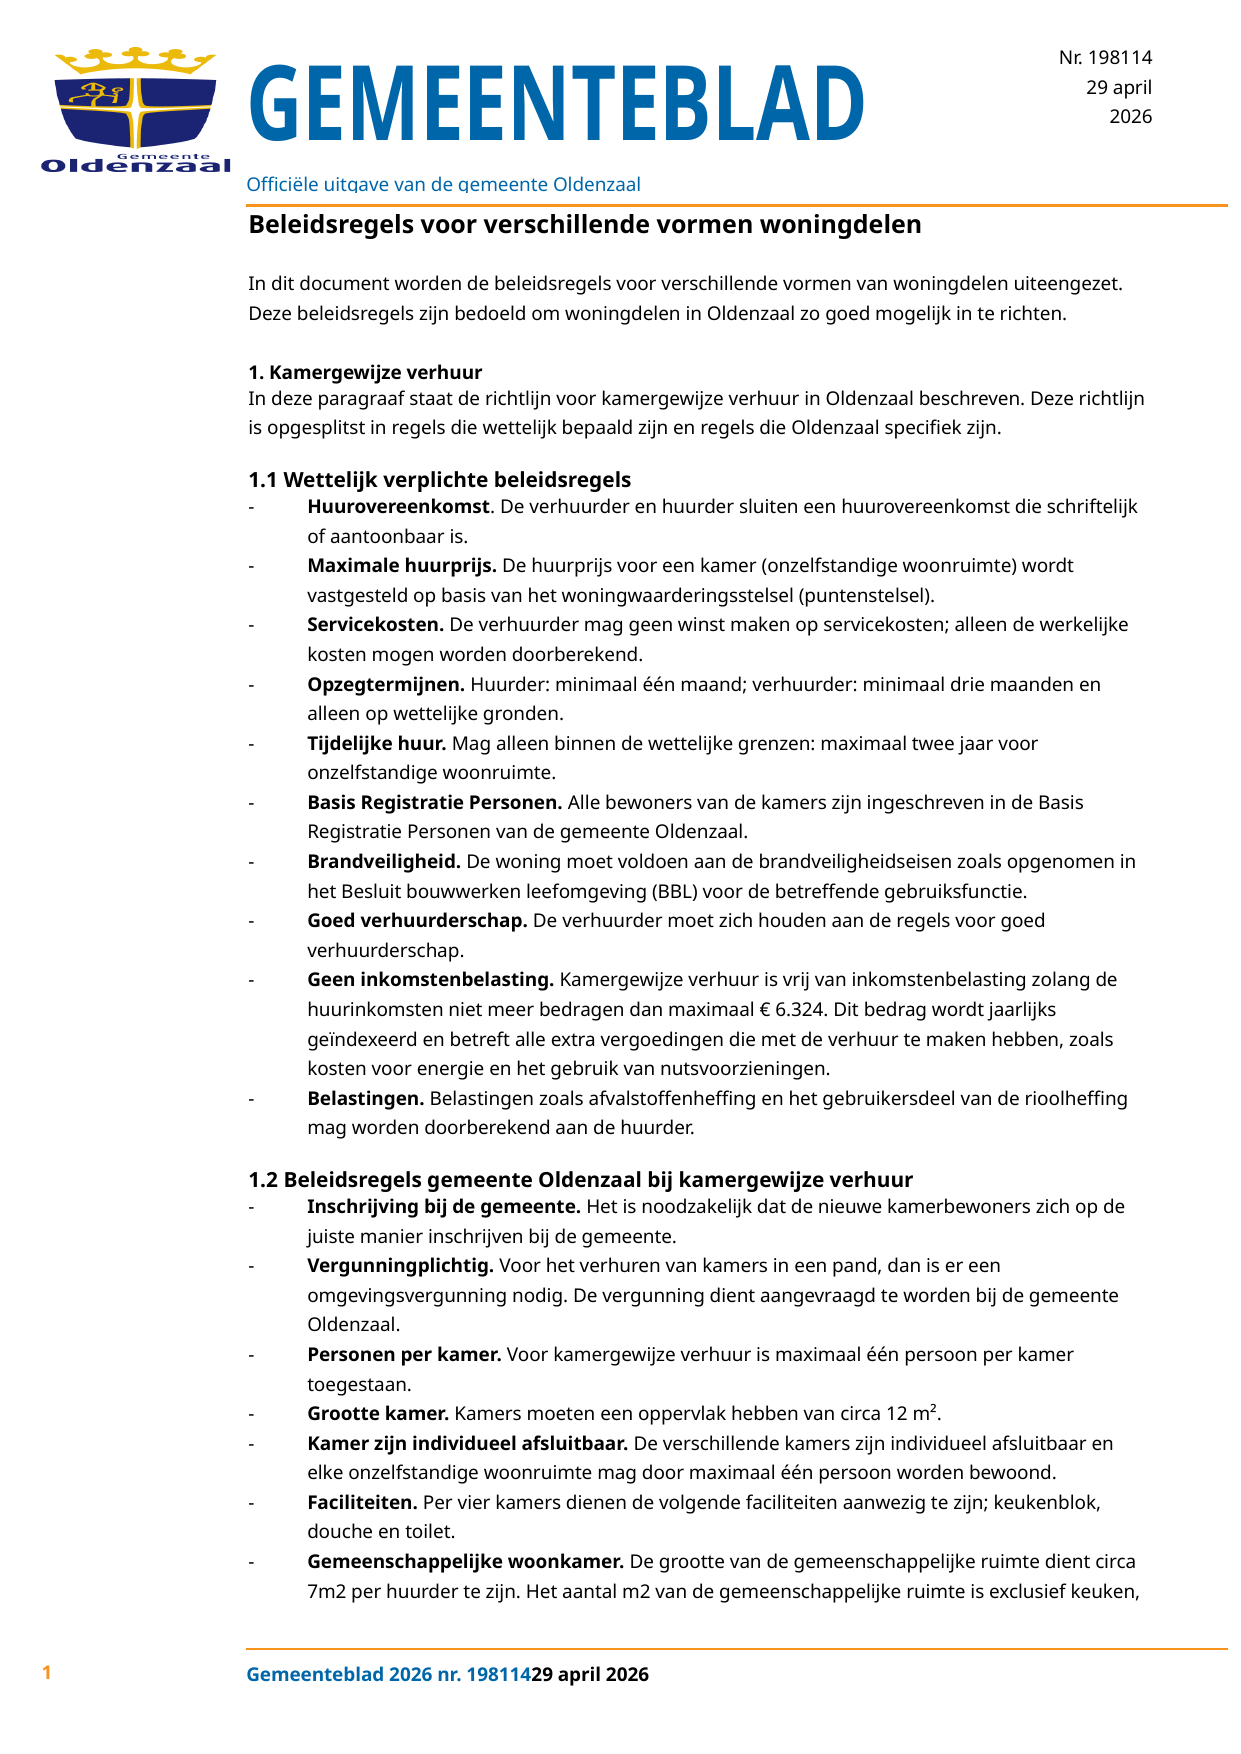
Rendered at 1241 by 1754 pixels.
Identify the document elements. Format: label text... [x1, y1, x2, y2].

list Goed verhuurderschap. De verhuurder moet zich houden aan de regels voor goed verhuurderschap. [248, 907, 1152, 963]
picture [41, 47, 231, 172]
text 1.2 Beleidsregels gemeente Oldenzaal bij kamergewijze verhuur [248, 1165, 1152, 1193]
list Faciliteiten. Per vier kamers dienen de volgende faciliteiten aanwezig te zijn; keukenblok, douche en toilet. [248, 1489, 1152, 1544]
text 1. Kamergewijze verhuur [248, 359, 1152, 385]
text In deze paragraaf staat de richtlijn voor kamergewijze verhuur in Oldenzaal beschreven. Deze richtlijn is opgesplitst in regels die wettelijk bepaald zijn en regels die Oldenzaal specifiek zijn. [248, 385, 1152, 440]
list Grootte kamer. Kamers moeten een oppervlak hebben van circa 12 m². [248, 1400, 1152, 1426]
list Geen inkomstenbelasting. Kamergewijze verhuur is vrij van inkomstenbelasting zolang de huurinkomsten niet meer bedragen dan maximaal € 6.324. Dit bedrag wordt jaarlijks geïndexeerd en betreft alle extra vergoedingen die met de verhuur te maken hebben, zoals kosten voor energie en het gebruik van nutsvoorzieningen. [248, 967, 1152, 1081]
list Inschrijving bij de gemeente. Het is noodzakelijk dat de nieuwe kamerbewoners zich op de juiste manier inschrijven bij de gemeente. [248, 1193, 1152, 1249]
list Maximale huurprijs. De huurprijs voor een kamer (onzelfstandige woonruimte) wordt vastgesteld op basis van het woningwaarderingsstelsel (puntenstelsel). [248, 552, 1152, 608]
list Tijdelijke huur. Mag alleen binnen de wettelijke grenzen: maximaal twee jaar voor onzelfstandige woonruimte. [248, 730, 1152, 785]
list Huurovereenkomst. De verhuurder en huurder sluiten een huurovereenkomst die schriftelijk of aantoonbaar is. [248, 493, 1152, 548]
list Personen per kamer. Voor kamergewijze verhuur is maximaal één persoon per kamer toegestaan. [248, 1341, 1152, 1397]
text Beleidsregels voor verschillende vormen woningdelen [248, 207, 1152, 241]
list Belastingen. Belastingen zoals afvalstoffenheffing en het gebruikersdeel van de rioolheffing mag worden doorberekend aan de huurder. [248, 1085, 1152, 1140]
list Gemeenschappelijke woonkamer. De grootte van de gemeenschappelijke ruimte dient circa 7m2 per huurder te zijn. Het aantal m2 van de gemeenschappelijke ruimte is exclusief keuken, [248, 1548, 1152, 1604]
list Opzegtermijnen. Huurder: minimaal één maand; verhuurder: minimaal drie maanden en alleen op wettelijke gronden. [248, 671, 1152, 726]
list Basis Registratie Personen. Alle bewoners van de kamers zijn ingeschreven in de Basis Registratie Personen van de gemeente Oldenzaal. [248, 789, 1152, 844]
list Servicekosten. De verhuurder mag geen winst maken op servicekosten; alleen de werkelijke kosten mogen worden doorberekend. [248, 612, 1152, 667]
text In dit document worden de beleidsregels voor verschillende vormen van woningdelen uiteengezet. Deze beleidsregels zijn bedoeld om woningdelen in Oldenzaal zo goed mogelijk in te richten. [248, 270, 1152, 326]
list Kamer zijn individueel afsluitbaar. De verschillende kamers zijn individueel afsluitbaar en elke onzelfstandige woonruimte mag door maximaal één persoon worden bewoond. [248, 1430, 1152, 1485]
text 1.1 Wettelijk verplichte beleidsregels [248, 465, 1152, 493]
list Brandveiligheid. De woning moet voldoen aan de brandveiligheidseisen zoals opgenomen in het Besluit bouwwerken leefomgeving (BBL) voor de betreffende gebruiksfunctie. [248, 848, 1152, 903]
list Vergunningplichtig. Voor het verhuren van kamers in een pand, dan is er een omgevingsvergunning nodig. De vergunning dient aangevraagd te worden bij de gemeente Oldenzaal. [248, 1252, 1152, 1337]
